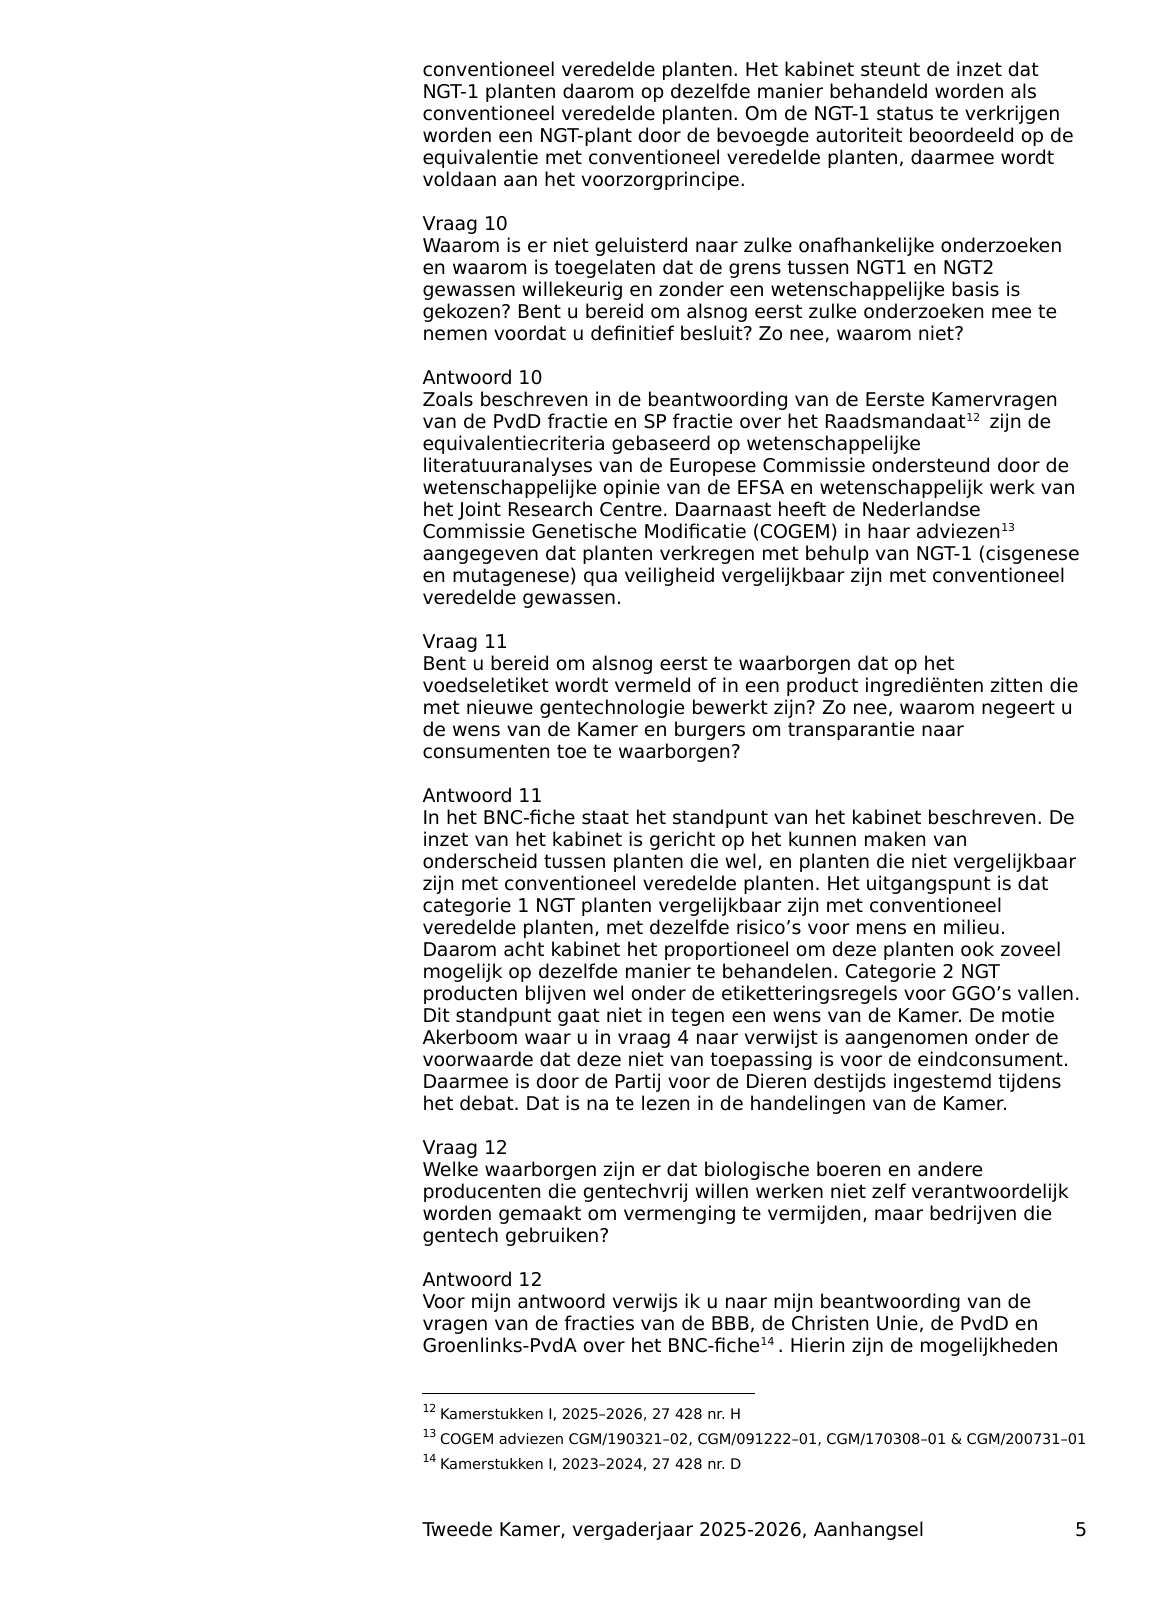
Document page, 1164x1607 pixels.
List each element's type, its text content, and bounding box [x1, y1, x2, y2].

text COGEM adviezen CGM/190321–02, CGM/091222–01, CGM/170308–01 & CGM/200731–01 [422, 1427, 1087, 1449]
text In het BNC-fiche staat het standpunt van het kabinet beschreven. De inzet van het kabinet is gericht op het kunnen maken van onderscheid tussen planten die wel, en planten die niet vergelijkbaar zijn met conventioneel veredelde planten. Het uitgangspunt is dat categorie 1 NGT planten vergelijkbaar zijn met conventioneel veredelde planten, met dezelfde risico’s voor mens en milieu. Daarom acht kabinet het proportioneel om deze planten ook zoveel mogelijk op dezelfde manier te behandelen. Categorie 2 NGT producten blijven wel onder de etiketteringsregels voor GGO’s vallen. Dit standpunt gaat niet in tegen een wens van de Kamer. De motie Akerboom waar u in vraag 4 naar verwijst is aangenomen onder de voorwaarde dat deze niet van toepassing is voor de eindconsument. Daarmee is door de Partij voor de Dieren destijds ingestemd tijdens het debat. Dat is na te lezen in de handelingen van de Kamer. [422, 807, 1087, 1115]
text Waarom is er niet geluisterd naar zulke onafhankelijke onderzoeken en waarom is toegelaten dat de grens tussen NGT1 en NGT2 gewassen willekeurig en zonder een wetenschappelijke basis is gekozen? Bent u bereid om alsnog eerst zulke onderzoeken mee te nemen voordat u definitief besluit? Zo nee, waarom niet? [422, 235, 1087, 345]
text Voor mijn antwoord verwijs ik u naar mijn beantwoording van de vragen van de fracties van de BBB, de Christen Unie, de PvdD en Groenlinks-PvdA over het BNC-fiche. Hierin zijn de mogelijkheden [422, 1291, 1087, 1357]
text Kamerstukken I, 2025–2026, 27 428 nr. H [422, 1402, 1087, 1424]
text Antwoord 12 [422, 1269, 1087, 1291]
text Bent u bereid om alsnog eerst te waarborgen dat op het voedseletiket wordt vermeld of in een product ingrediënten zitten die met nieuwe gentechnologie bewerkt zijn? Zo nee, waarom negeert u de wens van de Kamer en burgers om transparantie naar consumenten toe te waarborgen? [422, 653, 1087, 763]
text Vraag 12 [422, 1137, 1087, 1159]
text Welke waarborgen zijn er dat biologische boeren en andere producenten die gentechvrij willen werken niet zelf verantwoordelijk worden gemaakt om vermenging te vermijden, maar bedrijven die gentech gebruiken? [422, 1159, 1087, 1247]
text conventioneel veredelde planten. Het kabinet steunt de inzet dat NGT-1 planten daarom op dezelfde manier behandeld worden als conventioneel veredelde planten. Om de NGT-1 status te verkrijgen worden een NGT-plant door de bevoegde autoriteit beoordeeld op de equivalentie met conventioneel veredelde planten, daarmee wordt voldaan aan het voorzorgprincipe. [422, 59, 1087, 191]
text Vraag 10 [422, 213, 1087, 235]
text Antwoord 11 [422, 785, 1087, 807]
text Antwoord 10 [422, 367, 1087, 389]
text Kamerstukken I, 2023–2024, 27 428 nr. D [422, 1452, 1087, 1474]
text Vraag 11 [422, 631, 1087, 653]
text Zoals beschreven in de beantwoording van de Eerste Kamervragen van de PvdD fractie en SP fractie over het Raadsmandaat zijn de equivalentiecriteria gebaseerd op wetenschappelijke literatuuranalyses van de Europese Commissie ondersteund door de wetenschappelijke opinie van de EFSA en wetenschappelijk werk van het Joint Research Centre. Daarnaast heeft de Nederlandse Commissie Genetische Modificatie (COGEM) in haar adviezen aangegeven dat planten verkregen met behulp van NGT-1 (cisgenese en mutagenese) qua veiligheid vergelijkbaar zijn met conventioneel veredelde gewassen. [422, 389, 1087, 609]
